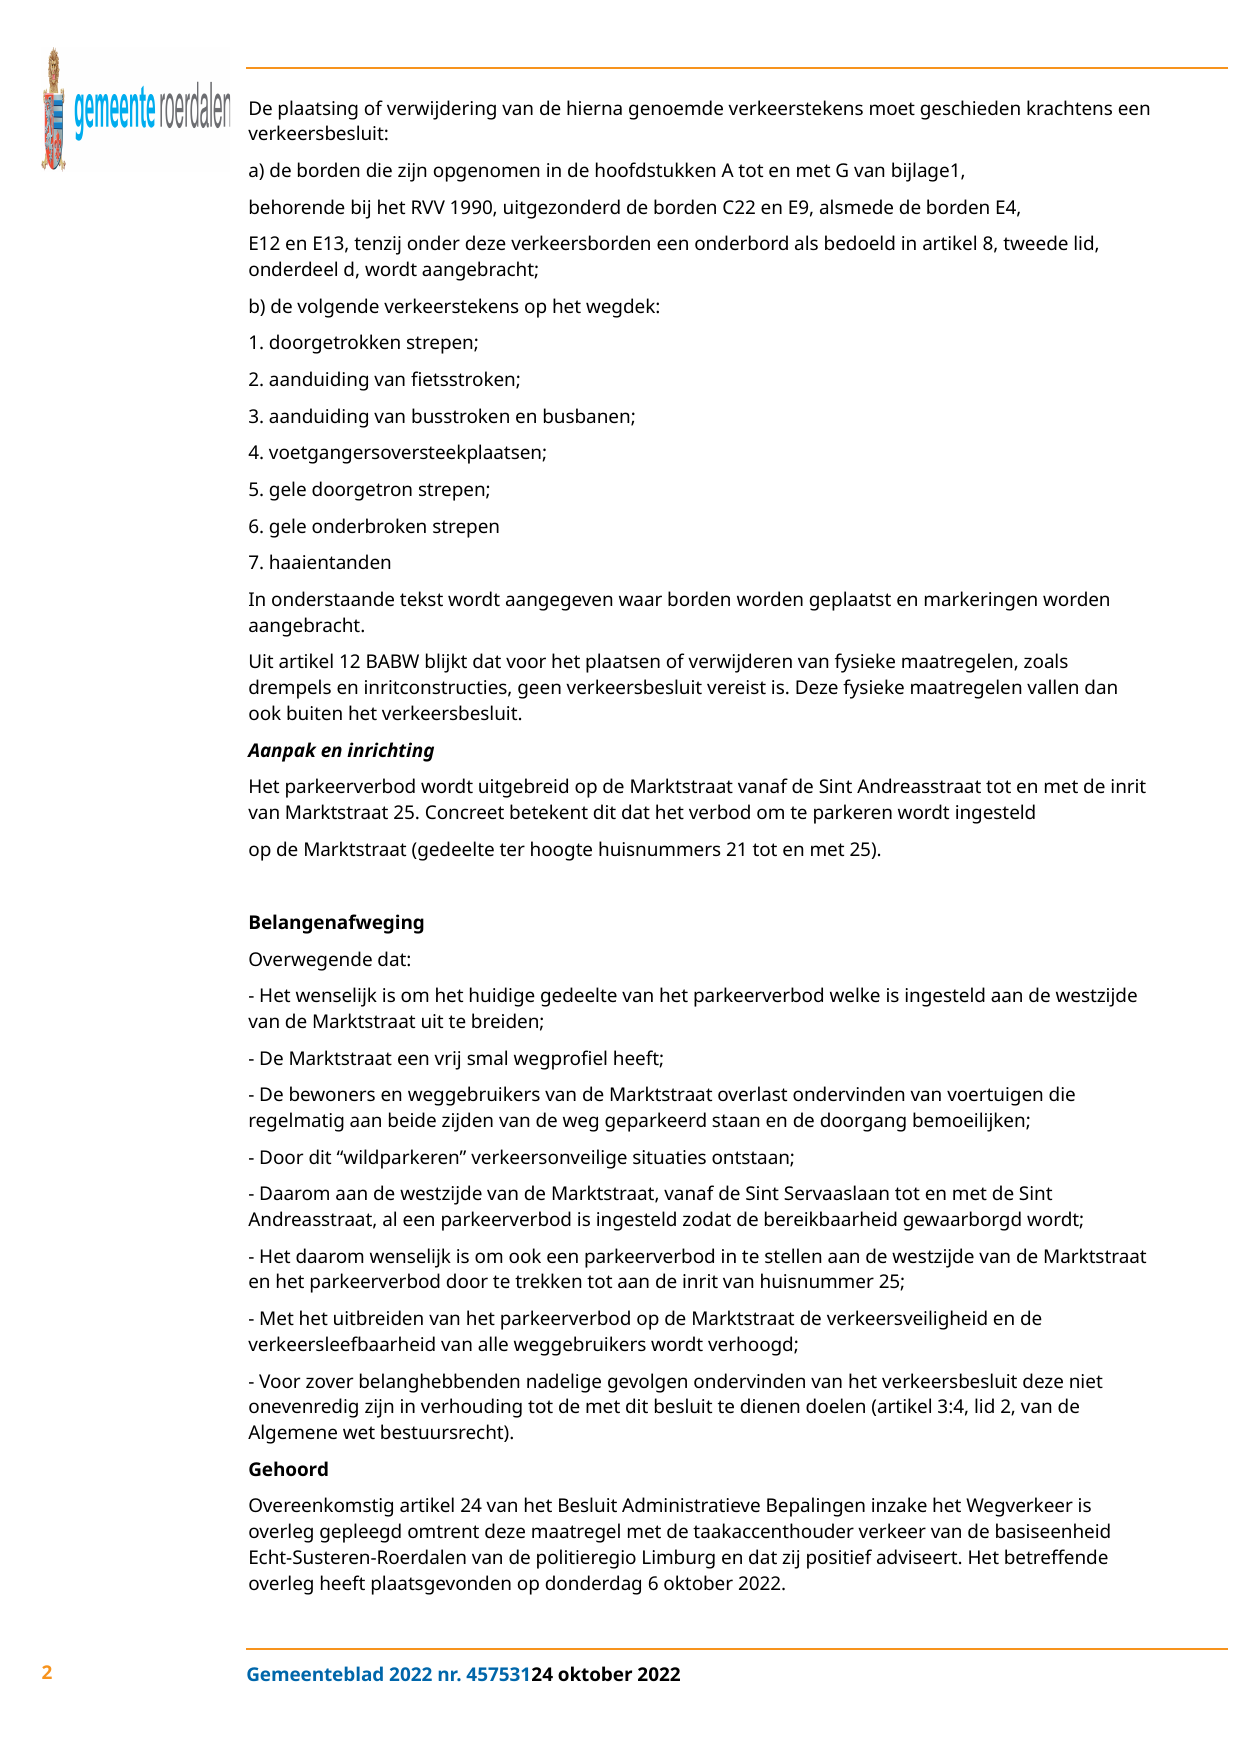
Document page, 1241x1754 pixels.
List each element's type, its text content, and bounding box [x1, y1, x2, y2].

picture [41, 47, 231, 172]
text Gehoord [248, 1456, 1152, 1482]
text Overeenkomstig artikel 24 van het Besluit Administratieve Bepalingen inzake het Wegverkeer is overleg gepleegd omtrent deze maatregel met de taakaccenthouder verkeer van de basiseenheid Echt-Susteren-Roerdalen van de politieregio Limburg en dat zij positief adviseert. Het betreffende overleg heeft plaatsgevonden op donderdag 6 oktober 2022. [248, 1493, 1152, 1596]
text 4. voetgangersoversteekplaatsen; [248, 439, 1152, 465]
text Belangenafweging [248, 909, 1152, 935]
text 7. haaientanden [248, 549, 1152, 575]
text 2. aanduiding van fietsstroken; [248, 366, 1152, 392]
text De plaatsing of verwijdering van de hierna genoemde verkeerstekens moet geschieden krachtens een verkeersbesluit: [248, 95, 1152, 146]
text 3. aanduiding van busstroken en busbanen; [248, 403, 1152, 429]
text Uit artikel 12 BABW blijkt dat voor het plaatsen of verwijderen van fysieke maatregelen, zoals drempels en inritconstructies, geen verkeersbesluit vereist is. Deze fysieke maatregelen vallen dan ook buiten het verkeersbesluit. [248, 649, 1152, 726]
text behorende bij het RVV 1990, uitgezonderd de borden C22 en E9, alsmede de borden E4, [248, 194, 1152, 219]
text In onderstaande tekst wordt aangegeven waar borden worden geplaatst en markeringen worden aangebracht. [248, 586, 1152, 638]
text - Voor zover belanghebbenden nadelige gevolgen ondervinden van het verkeersbesluit deze niet onevenredig zijn in verhouding tot de met dit besluit te dienen doelen (artikel 3:4, lid 2, van de Algemene wet bestuursrecht). [248, 1368, 1152, 1445]
text - Daarom aan de westzijde van de Marktstraat, vanaf de Sint Servaaslaan tot en met de Sint Andreasstraat, al een parkeerverbod is ingesteld zodat de bereikbaarheid gewaarborgd wordt; [248, 1181, 1152, 1232]
text b) de volgende verkeerstekens op het wegdek: [248, 293, 1152, 319]
text Overwegende dat: [248, 946, 1152, 972]
text - De bewoners en weggebruikers van de Marktstraat overlast ondervinden van voertuigen die regelmatig aan beide zijden van de weg geparkeerd staan en de doorgang bemoeilijken; [248, 1082, 1152, 1133]
text - Met het uitbreiden van het parkeerverbod op de Marktstraat de verkeersveiligheid en de verkeersleefbaarheid van alle weggebruikers wordt verhoogd; [248, 1305, 1152, 1357]
text op de Marktstraat (gedeelte ter hoogte huisnummers 21 tot en met 25). [248, 836, 1152, 862]
text Aanpak en inrichting [248, 737, 1152, 762]
text Het parkeerverbod wordt uitgebreid op de Marktstraat vanaf de Sint Andreasstraat tot en met de inrit van Marktstraat 25. Concreet betekent dit dat het verbod om te parkeren wordt ingesteld [248, 773, 1152, 825]
text 6. gele onderbroken strepen [248, 513, 1152, 539]
text 5. gele doorgetron strepen; [248, 476, 1152, 502]
text - Het daarom wenselijk is om ook een parkeerverbod in te stellen aan de westzijde van de Marktstraat en het parkeerverbod door te trekken tot aan de inrit van huisnummer 25; [248, 1243, 1152, 1294]
text - Het wenselijk is om het huidige gedeelte van het parkeerverbod welke is ingesteld aan de westzijde van de Marktstraat uit te breiden; [248, 982, 1152, 1034]
text - De Marktstraat een vrij smal wegprofiel heeft; [248, 1045, 1152, 1071]
text E12 en E13, tenzij onder deze verkeersborden een onderbord als bedoeld in artikel 8, tweede lid, onderdeel d, wordt aangebracht; [248, 231, 1152, 282]
text 1. doorgetrokken strepen; [248, 329, 1152, 355]
text a) de borden die zijn opgenomen in de hoofdstukken A tot en met G van bijlage1, [248, 157, 1152, 183]
text - Door dit “wildparkeren” verkeersonveilige situaties ontstaan; [248, 1144, 1152, 1170]
